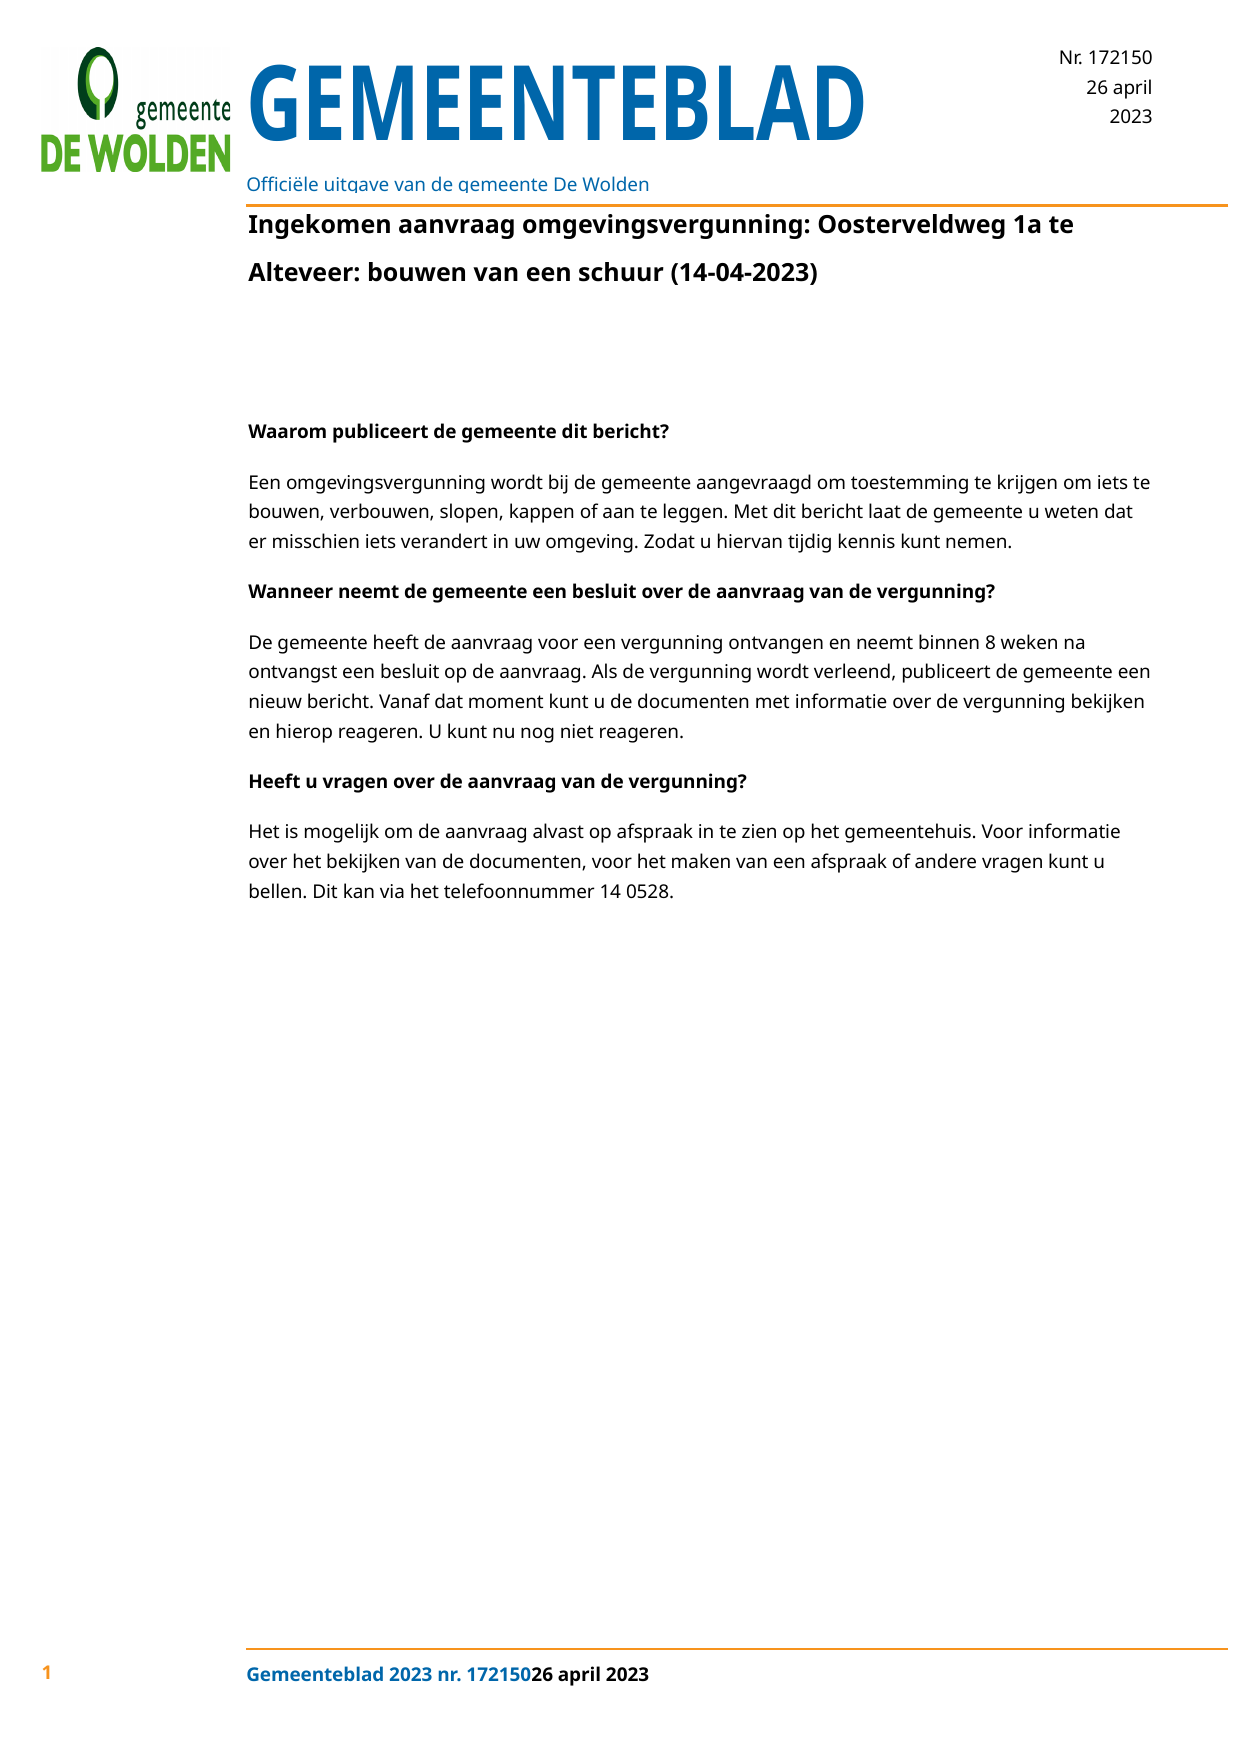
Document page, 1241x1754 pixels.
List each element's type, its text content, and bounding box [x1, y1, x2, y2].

text Heeft u vragen over de aanvraag van de vergunning? [248, 768, 1152, 794]
text Wanneer neemt de gemeente een besluit over de aanvraag van de vergunning? [248, 579, 1152, 604]
text Waarom publiceert de gemeente dit bericht? [248, 419, 1152, 444]
text Ingekomen aanvraag omgevingsvergunning: Oosterveldweg 1a te Alteveer: bouwen van een schuur (14-04-2023) [248, 207, 1152, 288]
text De gemeente heeft de aanvraag voor een vergunning ontvangen en neemt binnen 8 weken na ontvangst een besluit op de aanvraag. Als de vergunning wordt verleend, publiceert de gemeente een nieuw bericht. Vanaf dat moment kunt u de documenten met informatie over de vergunning bekijken en hierop reageren. U kunt nu nog niet reageren. [248, 629, 1152, 744]
text Een omgevingsvergunning wordt bij de gemeente aangevraagd om toestemming te krijgen om iets te bouwen, verbouwen, slopen, kappen of aan te leggen. Met dit bericht laat de gemeente u weten dat er misschien iets verandert in uw omgeving. Zodat u hiervan tijdig kennis kunt nemen. [248, 469, 1152, 554]
picture [41, 47, 231, 172]
text Het is mogelijk om de aanvraag alvast op afspraak in te zien op het gemeentehuis. Voor informatie over het bekijken van de documenten, voor het maken van een afspraak of andere vragen kunt u bellen. Dit kan via het telefoonnummer 14 0528. [248, 819, 1152, 904]
